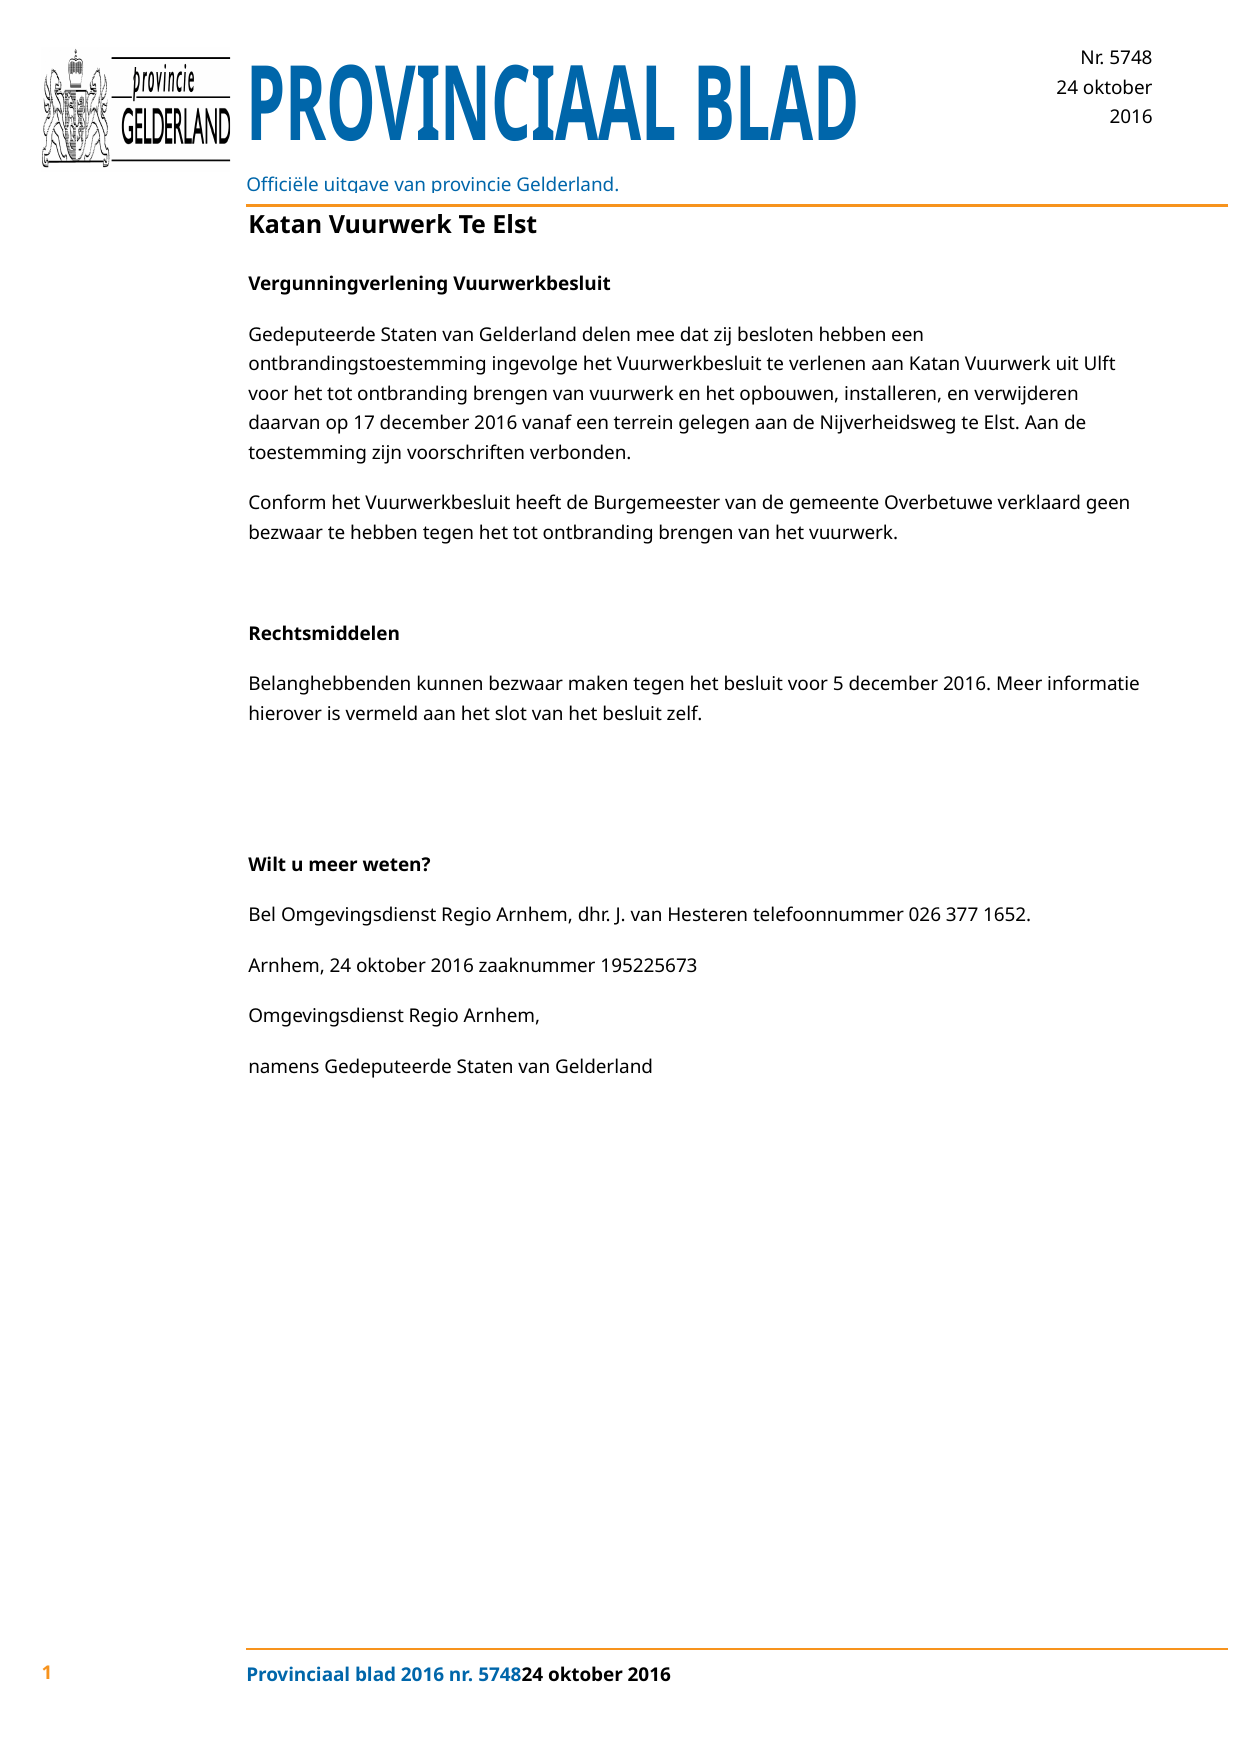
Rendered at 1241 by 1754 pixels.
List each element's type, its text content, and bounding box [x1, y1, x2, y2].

text namens Gedeputeerde Staten van Gelderland [248, 1053, 1152, 1078]
text Omgevingsdienst Regio Arnhem, [248, 1002, 1152, 1028]
text Rechtsmiddelen [248, 620, 1152, 646]
text Vergunningverlening Vuurwerkbesluit [248, 270, 1152, 296]
text Belanghebbenden kunnen bezwaar maken tegen het besluit voor 5 december 2016. Meer informatie hierover is vermeld aan het slot van het besluit zelf. [248, 670, 1152, 726]
text Bel Omgevingsdienst Regio Arnhem, dhr. J. van Hesteren telefoonnummer 026 377 1652. [248, 902, 1152, 927]
text Conform het Vuurwerkbesluit heeft de Burgemeester van de gemeente Overbetuwe verklaard geen bezwaar te hebben tegen het tot ontbranding brengen van het vuurwerk. [248, 489, 1152, 545]
text Arnhem, 24 oktober 2016 zaaknummer 195225673 [248, 952, 1152, 978]
text Wilt u meer weten? [248, 851, 1152, 877]
text Gedeputeerde Staten van Gelderland delen mee dat zij besloten hebben een ontbrandingstoestemming ingevolge het Vuurwerkbesluit te verlenen aan Katan Vuurwerk uit Ulft voor het tot ontbranding brengen van vuurwerk en het opbouwen, installeren, en verwijderen daarvan op 17 december 2016 vanaf een terrein gelegen aan de Nijverheidsweg te Elst. Aan de toestemming zijn voorschriften verbonden. [248, 321, 1152, 465]
text Katan Vuurwerk Te Elst [248, 207, 1152, 241]
picture [41, 47, 231, 172]
